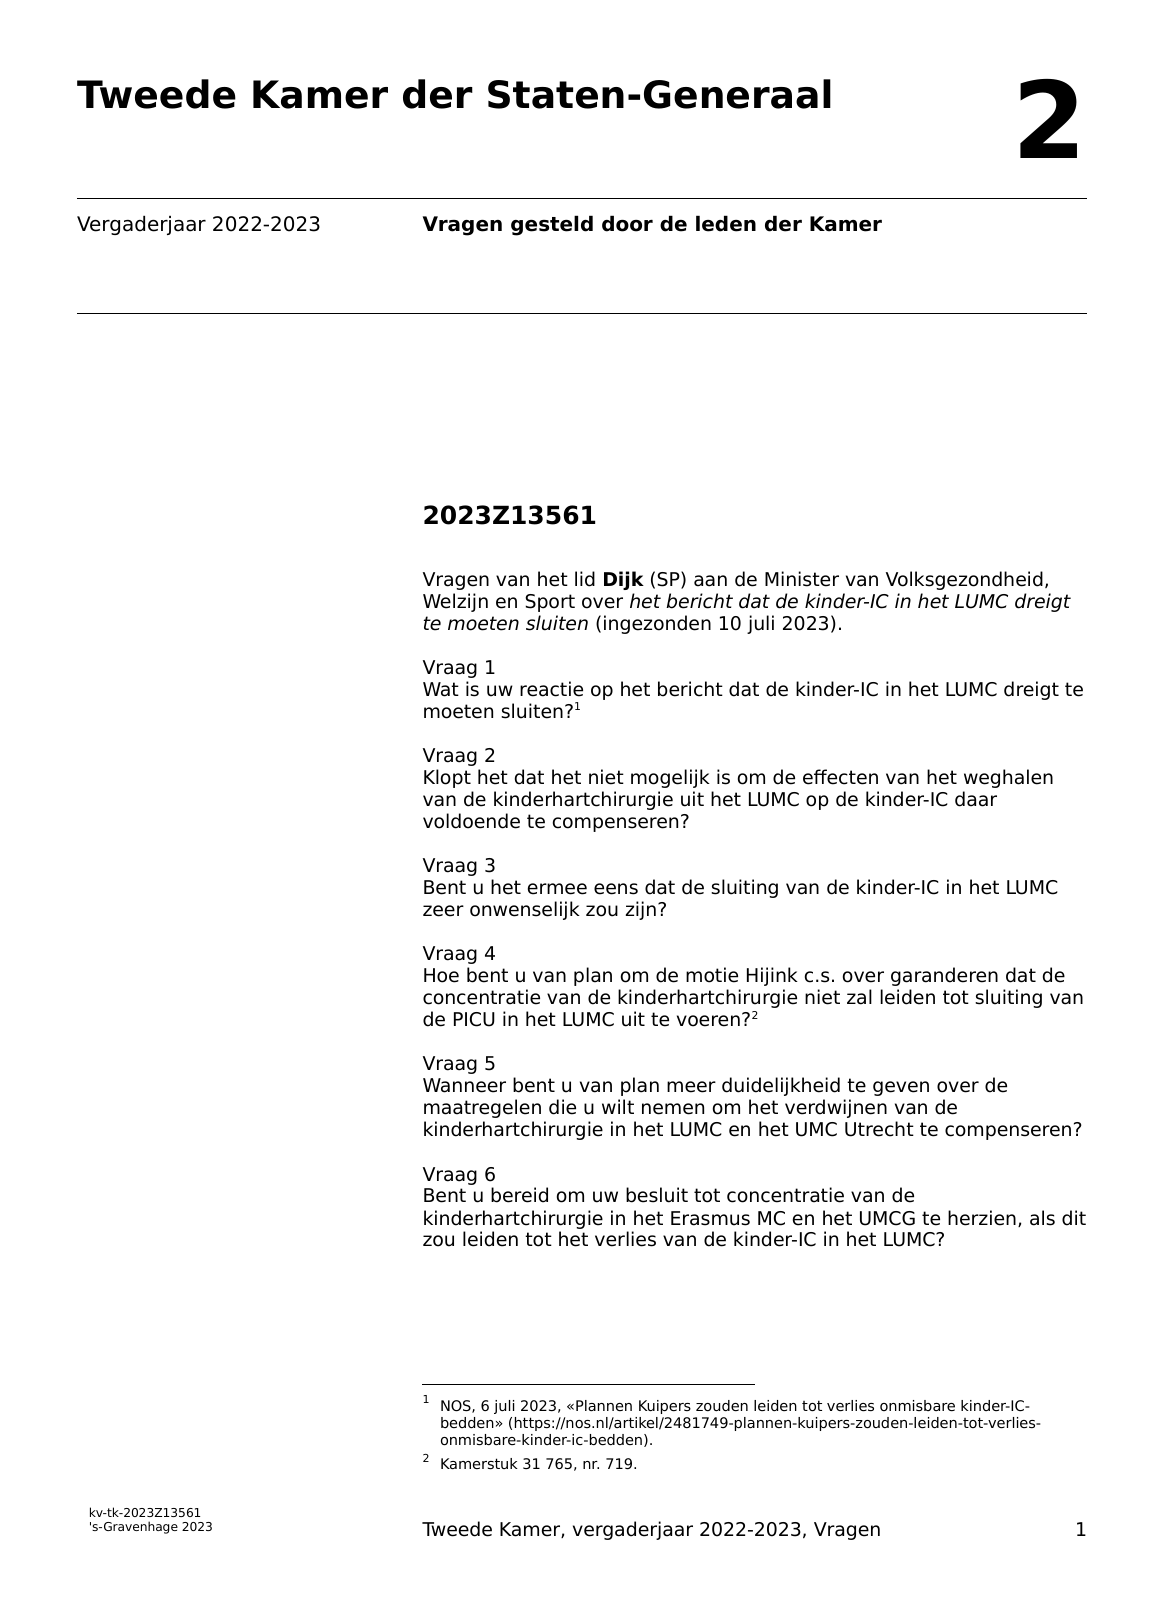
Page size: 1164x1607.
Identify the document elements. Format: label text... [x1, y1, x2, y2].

text Vraag 3 [422, 855, 1087, 877]
text Vraag 4 [422, 943, 1087, 965]
text NOS, 6 juli 2023, «Plannen Kuipers zouden leiden tot verlies onmisbare kinder-IC-bedden» (https://nos.nl/artikel/2481749-plannen-kuipers-zouden-leiden-tot-verlies-onmisbare-kinder-ic-bedden). [422, 1393, 1087, 1449]
text Vraag 1 [422, 657, 1087, 679]
text Klopt het dat het niet mogelijk is om de effecten van het weghalen van de kinderhartchirurgie uit het LUMC op de kinder-IC daar voldoende te compenseren? [422, 767, 1087, 833]
text 2023Z13561 [422, 501, 1087, 531]
table_cell Vergaderjaar 2022-2023 [77, 199, 422, 313]
text Wanneer bent u van plan meer duidelijkheid te geven over de maatregelen die u wilt nemen om het verdwijnen van de kinderhartchirurgie in het LUMC en het UMC Utrecht te compenseren? [422, 1075, 1087, 1141]
text Vraag 6 [422, 1163, 1087, 1185]
text Kamerstuk 31 765, nr. 719. [422, 1452, 1087, 1474]
table_cell Vragen gesteld door de leden der Kamer [422, 199, 1087, 313]
text Vragen van het lid Dijk (SP) aan de Minister van Volksgezondheid, Welzijn en Sport over het bericht dat de kinder-IC in het LUMC dreigt te moeten sluiten (ingezonden 10 juli 2023). [422, 569, 1087, 635]
table_header 2 [886, 59, 1087, 198]
text 's-Gravenhage 2023 [88, 1520, 323, 1534]
table_header Tweede Kamer der Staten-Generaal [77, 59, 886, 198]
text Vraag 5 [422, 1053, 1087, 1075]
text Bent u bereid om uw besluit tot concentratie van de kinderhartchirurgie in het Erasmus MC en het UMCG te herzien, als dit zou leiden tot het verlies van de kinder-IC in het LUMC? [422, 1185, 1087, 1251]
text Hoe bent u van plan om de motie Hijink c.s. over garanderen dat de concentratie van de kinderhartchirurgie niet zal leiden tot sluiting van de PICU in het LUMC uit te voeren? [422, 965, 1087, 1031]
text Wat is uw reactie op het bericht dat de kinder-IC in het LUMC dreigt te moeten sluiten? [422, 679, 1087, 723]
text Vraag 2 [422, 745, 1087, 767]
text kv-tk-2023Z13561 [88, 1506, 323, 1520]
text Bent u het ermee eens dat de sluiting van de kinder-IC in het LUMC zeer onwenselijk zou zijn? [422, 877, 1087, 921]
